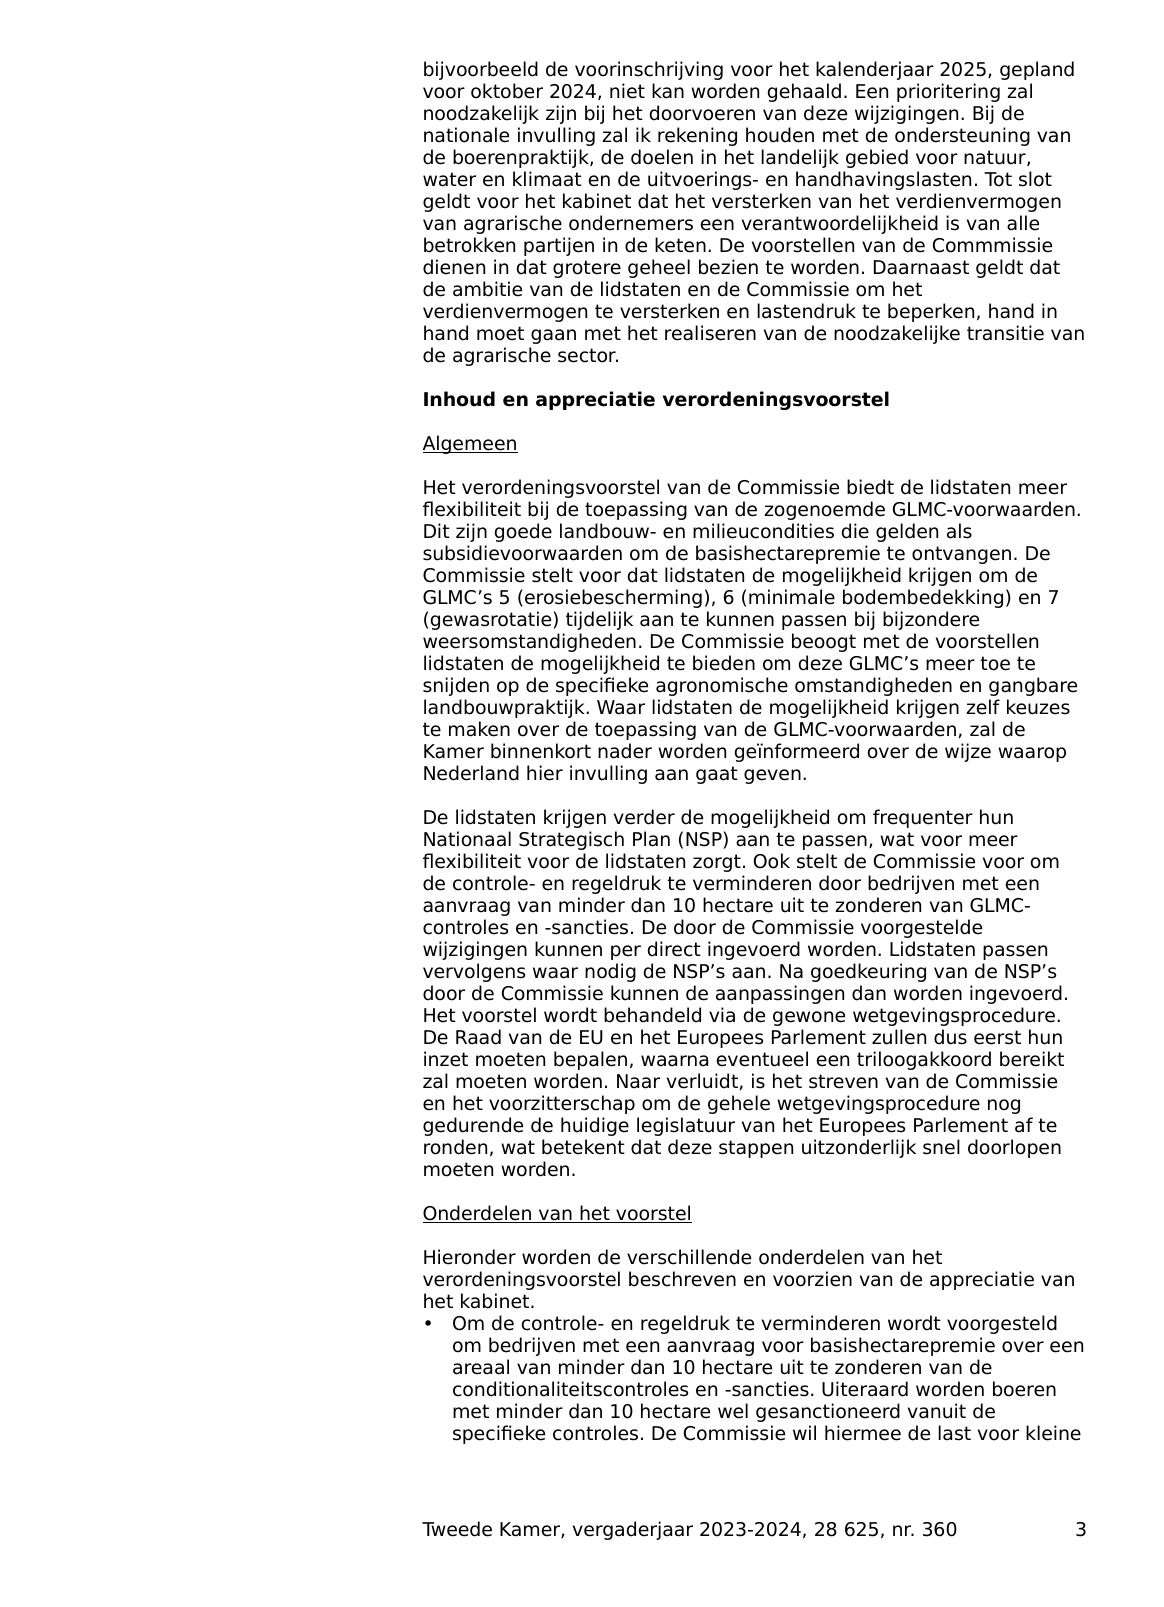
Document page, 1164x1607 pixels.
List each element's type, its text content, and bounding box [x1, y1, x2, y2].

subtitle Algemeen [422, 433, 1087, 455]
text bijvoorbeeld de voorinschrijving voor het kalenderjaar 2025, gepland voor oktober 2024, niet kan worden gehaald. Een prioritering zal noodzakelijk zijn bij het doorvoeren van deze wijzigingen. Bij de nationale invulling zal ik rekening houden met de ondersteuning van de boerenpraktijk, de doelen in het landelijk gebied voor natuur, water en klimaat en de uitvoerings- en handhavingslasten. Tot slot geldt voor het kabinet dat het versterken van het verdienvermogen van agrarische ondernemers een verantwoordelijkheid is van alle betrokken partijen in de keten. De voorstellen van de Commmissie dienen in dat grotere geheel bezien te worden. Daarnaast geldt dat de ambitie van de lidstaten en de Commissie om het verdienvermogen te versterken en lastendruk te beperken, hand in hand moet gaan met het realiseren van de noodzakelijke transitie van de agrarische sector. [422, 59, 1087, 367]
subtitle Onderdelen van het voorstel [422, 1203, 1087, 1225]
text Het verordeningsvoorstel van de Commissie biedt de lidstaten meer flexibiliteit bij de toepassing van de zogenoemde GLMC-voorwaarden. Dit zijn goede landbouw- en milieucondities die gelden als subsidievoorwaarden om de basishectarepremie te ontvangen. De Commissie stelt voor dat lidstaten de mogelijkheid krijgen om de GLMC’s 5 (erosiebescherming), 6 (minimale bodembedekking) en 7 (gewasrotatie) tijdelijk aan te kunnen passen bij bijzondere weersomstandigheden. De Commissie beoogt met de voorstellen lidstaten de mogelijkheid te bieden om deze GLMC’s meer toe te snijden op de specifieke agronomische omstandigheden en gangbare landbouwpraktijk. Waar lidstaten de mogelijkheid krijgen zelf keuzes te maken over de toepassing van de GLMC-voorwaarden, zal de Kamer binnenkort nader worden geïnformeerd over de wijze waarop Nederland hier invulling aan gaat geven. [422, 477, 1087, 785]
text • Om de controle- en regeldruk te verminderen wordt voorgesteld om bedrijven met een aanvraag voor basishectarepremie over een areaal van minder dan 10 hectare uit te zonderen van de conditionaliteitscontroles en -sancties. Uiteraard worden boeren met minder dan 10 hectare wel gesanctioneerd vanuit de specifieke controles. De Commissie wil hiermee de last voor kleine [422, 1313, 1087, 1445]
text Hieronder worden de verschillende onderdelen van het verordeningsvoorstel beschreven en voorzien van de appreciatie van het kabinet. [422, 1247, 1087, 1313]
subtitle Inhoud en appreciatie verordeningsvoorstel [422, 389, 1087, 411]
text De lidstaten krijgen verder de mogelijkheid om frequenter hun Nationaal Strategisch Plan (NSP) aan te passen, wat voor meer flexibiliteit voor de lidstaten zorgt. Ook stelt de Commissie voor om de controle- en regeldruk te verminderen door bedrijven met een aanvraag van minder dan 10 hectare uit te zonderen van GLMC-controles en -sancties. De door de Commissie voorgestelde wijzigingen kunnen per direct ingevoerd worden. Lidstaten passen vervolgens waar nodig de NSP’s aan. Na goedkeuring van de NSP’s door de Commissie kunnen de aanpassingen dan worden ingevoerd. Het voorstel wordt behandeld via de gewone wetgevingsprocedure. De Raad van de EU en het Europees Parlement zullen dus eerst hun inzet moeten bepalen, waarna eventueel een triloogakkoord bereikt zal moeten worden. Naar verluidt, is het streven van de Commissie en het voorzitterschap om de gehele wetgevingsprocedure nog gedurende de huidige legislatuur van het Europees Parlement af te ronden, wat betekent dat deze stappen uitzonderlijk snel doorlopen moeten worden. [422, 807, 1087, 1181]
